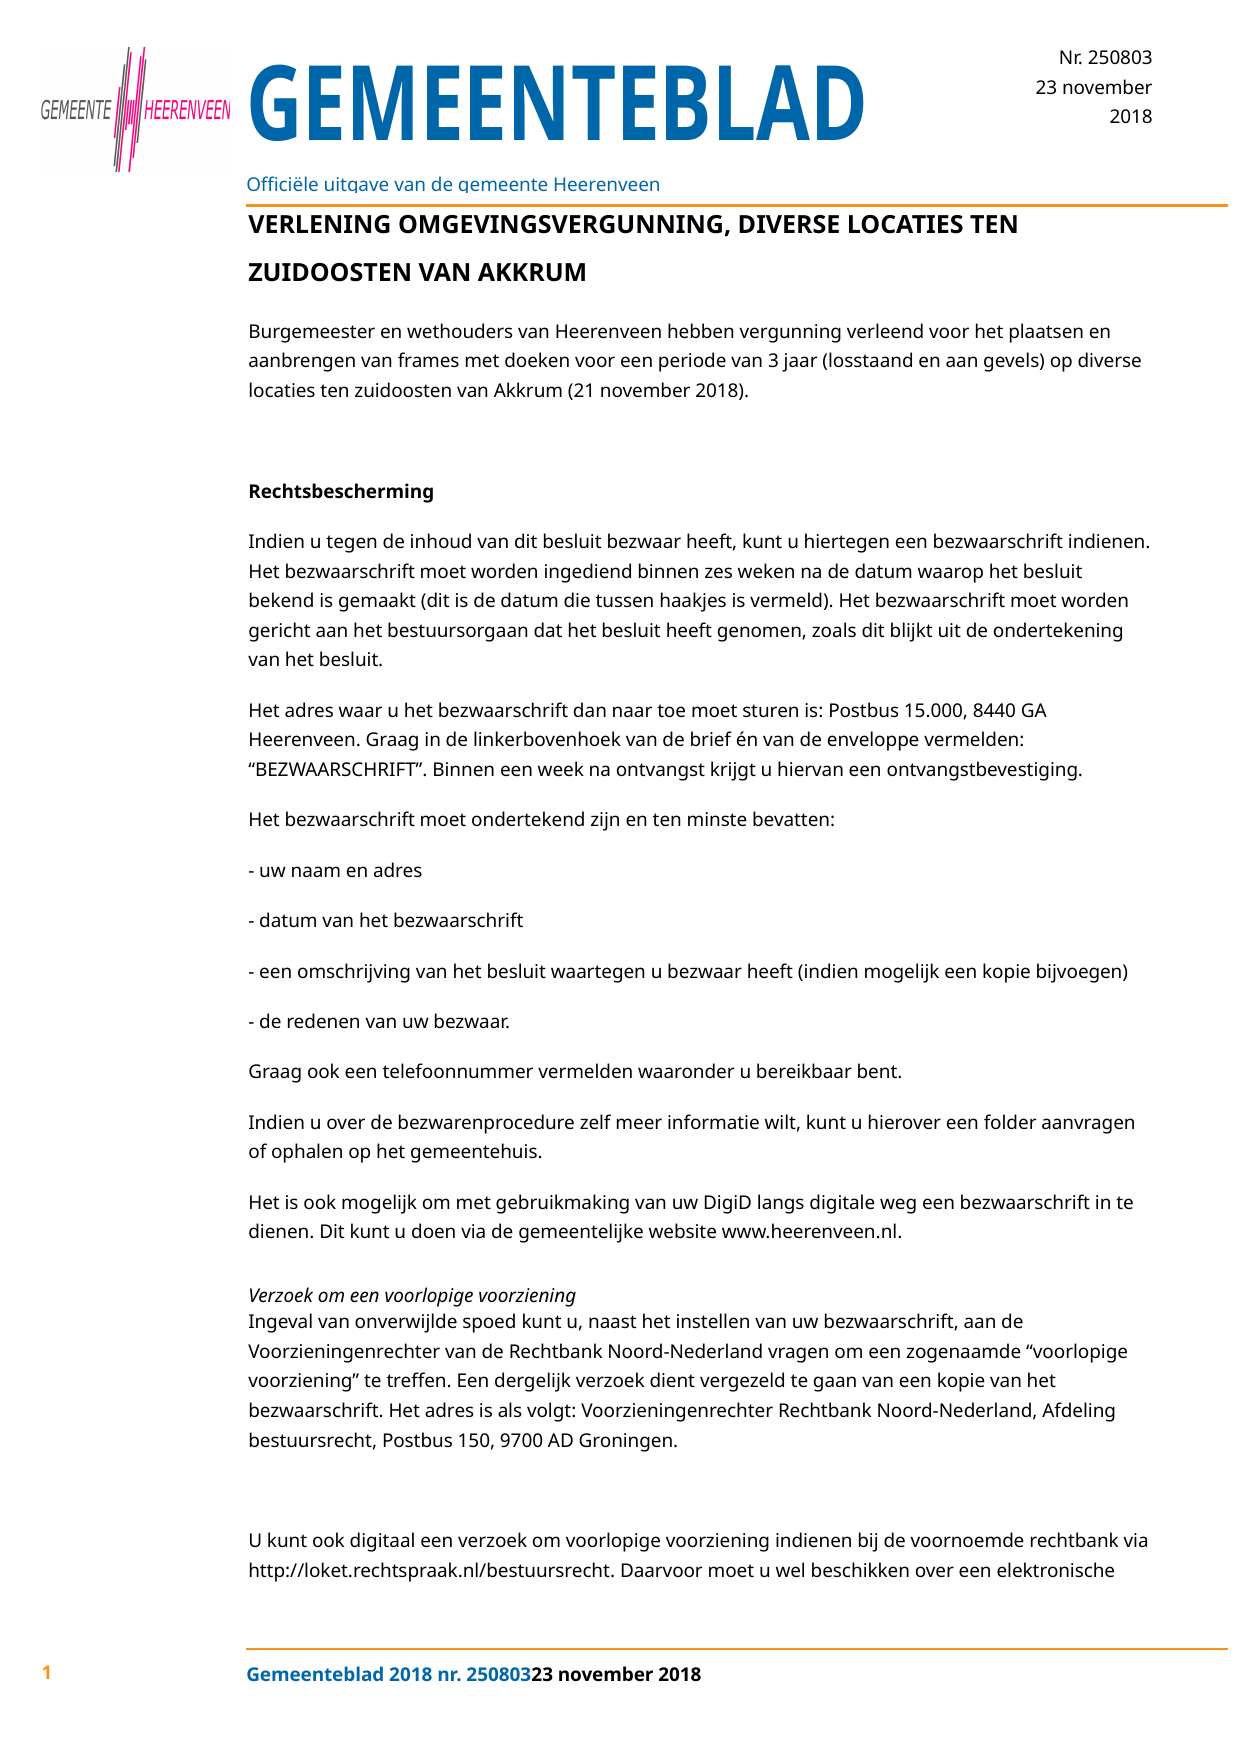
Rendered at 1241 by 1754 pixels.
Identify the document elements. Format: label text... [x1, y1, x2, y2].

text - uw naam en adres [248, 857, 1152, 883]
text Het bezwaarschrift moet ondertekend zijn en ten minste bevatten: [248, 807, 1152, 832]
text Ingeval van onverwijlde spoed kunt u, naast het instellen van uw bezwaarschrift, aan de Voorzieningenrechter van de Rechtbank Noord-Nederland vragen om een zogenaamde “voorlopige voorziening” te treffen. Een dergelijk verzoek dient vergezeld te gaan van een kopie van het bezwaarschrift. Het adres is als volgt: Voorzieningenrechter Rechtbank Noord-Nederland, Afdeling bestuursrecht, Postbus 150, 9700 AD Groningen. [248, 1308, 1152, 1452]
picture [41, 47, 231, 172]
text Indien u over de bezwarenprocedure zelf meer informatie wilt, kunt u hierover een folder aanvragen of ophalen op het gemeentehuis. [248, 1109, 1152, 1164]
text - de redenen van uw bezwaar. [248, 1008, 1152, 1034]
text - datum van het bezwaarschrift [248, 907, 1152, 933]
text VERLENING OMGEVINGSVERGUNNING, DIVERSE LOCATIES TEN ZUIDOOSTEN VAN AKKRUM [248, 207, 1152, 288]
text Burgemeester en wethouders van Heerenveen hebben vergunning verleend voor het plaatsen en aanbrengen van frames met doeken voor een periode van 3 jaar (losstaand en aan gevels) op diverse locaties ten zuidoosten van Akkrum (21 november 2018). [248, 318, 1152, 403]
text Het adres waar u het bezwaarschrift dan naar toe moet sturen is: Postbus 15.000, 8440 GA Heerenveen. Graag in de linkerbovenhoek van de brief én van de enveloppe vermelden: “BEZWAARSCHRIFT”. Binnen een week na ontvangst krijgt u hiervan een ontvangstbevestiging. [248, 697, 1152, 782]
text Het is ook mogelijk om met gebruikmaking van uw DigiD langs digitale weg een bezwaarschrift in te dienen. Dit kunt u doen via de gemeentelijke website www.heerenveen.nl. [248, 1189, 1152, 1244]
text Verzoek om een voorlopige voorziening [248, 1283, 1152, 1308]
text - een omschrijving van het besluit waartegen u bezwaar heeft (indien mogelijk een kopie bijvoegen) [248, 958, 1152, 984]
text Rechtsbescherming [248, 478, 1152, 504]
text Indien u tegen de inhoud van dit besluit bezwaar heeft, kunt u hiertegen een bezwaarschrift indienen. Het bezwaarschrift moet worden ingediend binnen zes weken na de datum waarop het besluit bekend is gemaakt (dit is de datum die tussen haakjes is vermeld). Het bezwaarschrift moet worden gericht aan het bestuursorgaan dat het besluit heeft genomen, zoals dit blijkt uit de ondertekening van het besluit. [248, 528, 1152, 672]
text Graag ook een telefoonnummer vermelden waaronder u bereikbaar bent. [248, 1059, 1152, 1084]
text U kunt ook digitaal een verzoek om voorlopige voorziening indienen bij de voornoemde rechtbank via http://loket.rechtspraak.nl/bestuursrecht. Daarvoor moet u wel beschikken over een elektronische [248, 1528, 1152, 1583]
